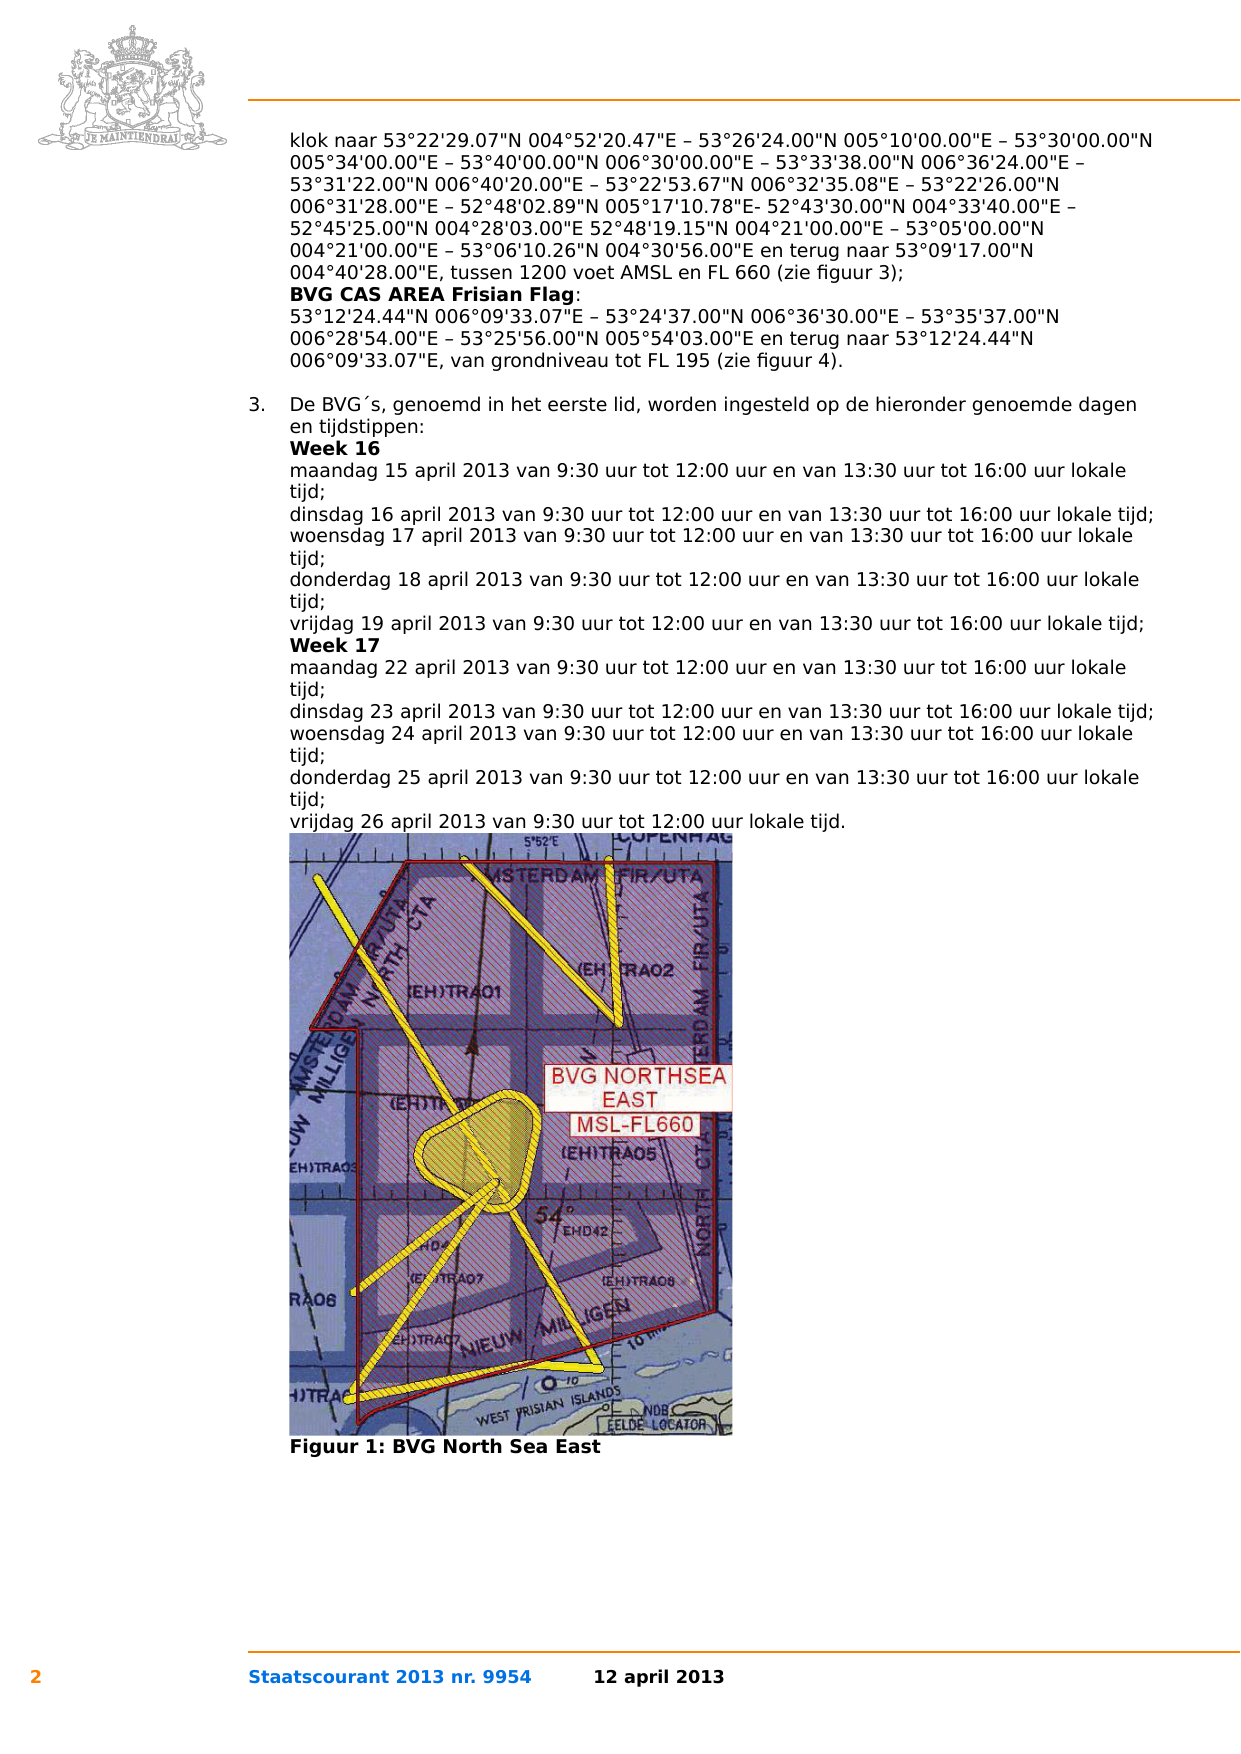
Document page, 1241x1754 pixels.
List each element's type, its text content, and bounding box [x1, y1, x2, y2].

text dinsdag 23 april 2013 van 9:30 uur tot 12:00 uur en van 13:30 uur tot 16:00 uur lokale tijd; [289, 701, 1163, 723]
text Week 16 [289, 437, 1163, 459]
text donderdag 18 april 2013 van 9:30 uur tot 12:00 uur en van 13:30 uur tot 16:00 uur lokale tijd; [289, 569, 1163, 613]
text dinsdag 16 april 2013 van 9:30 uur tot 12:00 uur en van 13:30 uur tot 16:00 uur lokale tijd; [289, 503, 1163, 525]
text Week 17 [289, 635, 1163, 657]
text woensdag 24 april 2013 van 9:30 uur tot 12:00 uur en van 13:30 uur tot 16:00 uur lokale tijd; [289, 723, 1163, 767]
text woensdag 17 april 2013 van 9:30 uur tot 12:00 uur en van 13:30 uur tot 16:00 uur lokale tijd; [289, 525, 1163, 569]
picture [38, 25, 227, 150]
text vrijdag 26 april 2013 van 9:30 uur tot 12:00 uur lokale tijd. Figuur 1: BVG North Sea East [289, 811, 1163, 1479]
text klok naar 53°22'29.07"N 004°52'20.47"E – 53°26'24.00"N 005°10'00.00"E – 53°30'00.00"N 005°34'00.00"E – 53°40'00.00"N 006°30'00.00"E – 53°33'38.00"N 006°36'24.00"E – 53°31'22.00"N 006°40'20.00"E – 53°22'53.67"N 006°32'35.08"E – 53°22'26.00"N 006°31'28.00"E – 52°48'02.89"N 005°17'10.78"E- 52°43'30.00"N 004°33'40.00"E – 52°45'25.00"N 004°28'03.00"E 52°48'19.15"N 004°21'00.00"E – 53°05'00.00"N 004°21'00.00"E – 53°06'10.26"N 004°30'56.00"E en terug naar 53°09'17.00"N 004°40'28.00"E, tussen 1200 voet AMSL en FL 660 (zie figuur 3); [289, 130, 1163, 284]
text maandag 22 april 2013 van 9:30 uur tot 12:00 uur en van 13:30 uur tot 16:00 uur lokale tijd; [289, 657, 1163, 701]
text maandag 15 april 2013 van 9:30 uur tot 12:00 uur en van 13:30 uur tot 16:00 uur lokale tijd; [289, 459, 1163, 503]
picture [289, 833, 733, 1436]
text vrijdag 19 april 2013 van 9:30 uur tot 12:00 uur en van 13:30 uur tot 16:00 uur lokale tijd; [289, 613, 1163, 635]
text donderdag 25 april 2013 van 9:30 uur tot 12:00 uur en van 13:30 uur tot 16:00 uur lokale tijd; [289, 767, 1163, 811]
text 53°12'24.44"N 006°09'33.07"E – 53°24'37.00"N 006°36'30.00"E – 53°35'37.00"N 006°28'54.00"E – 53°25'56.00"N 005°54'03.00"E en terug naar 53°12'24.44"N 006°09'33.07"E, van grondniveau tot FL 195 (zie figuur 4). [289, 306, 1163, 372]
text BVG CAS AREA Frisian Flag: [289, 284, 1163, 306]
text 3. De BVG´s, genoemd in het eerste lid, worden ingesteld op de hieronder genoemde dagen en tijdstippen: [248, 393, 1163, 437]
